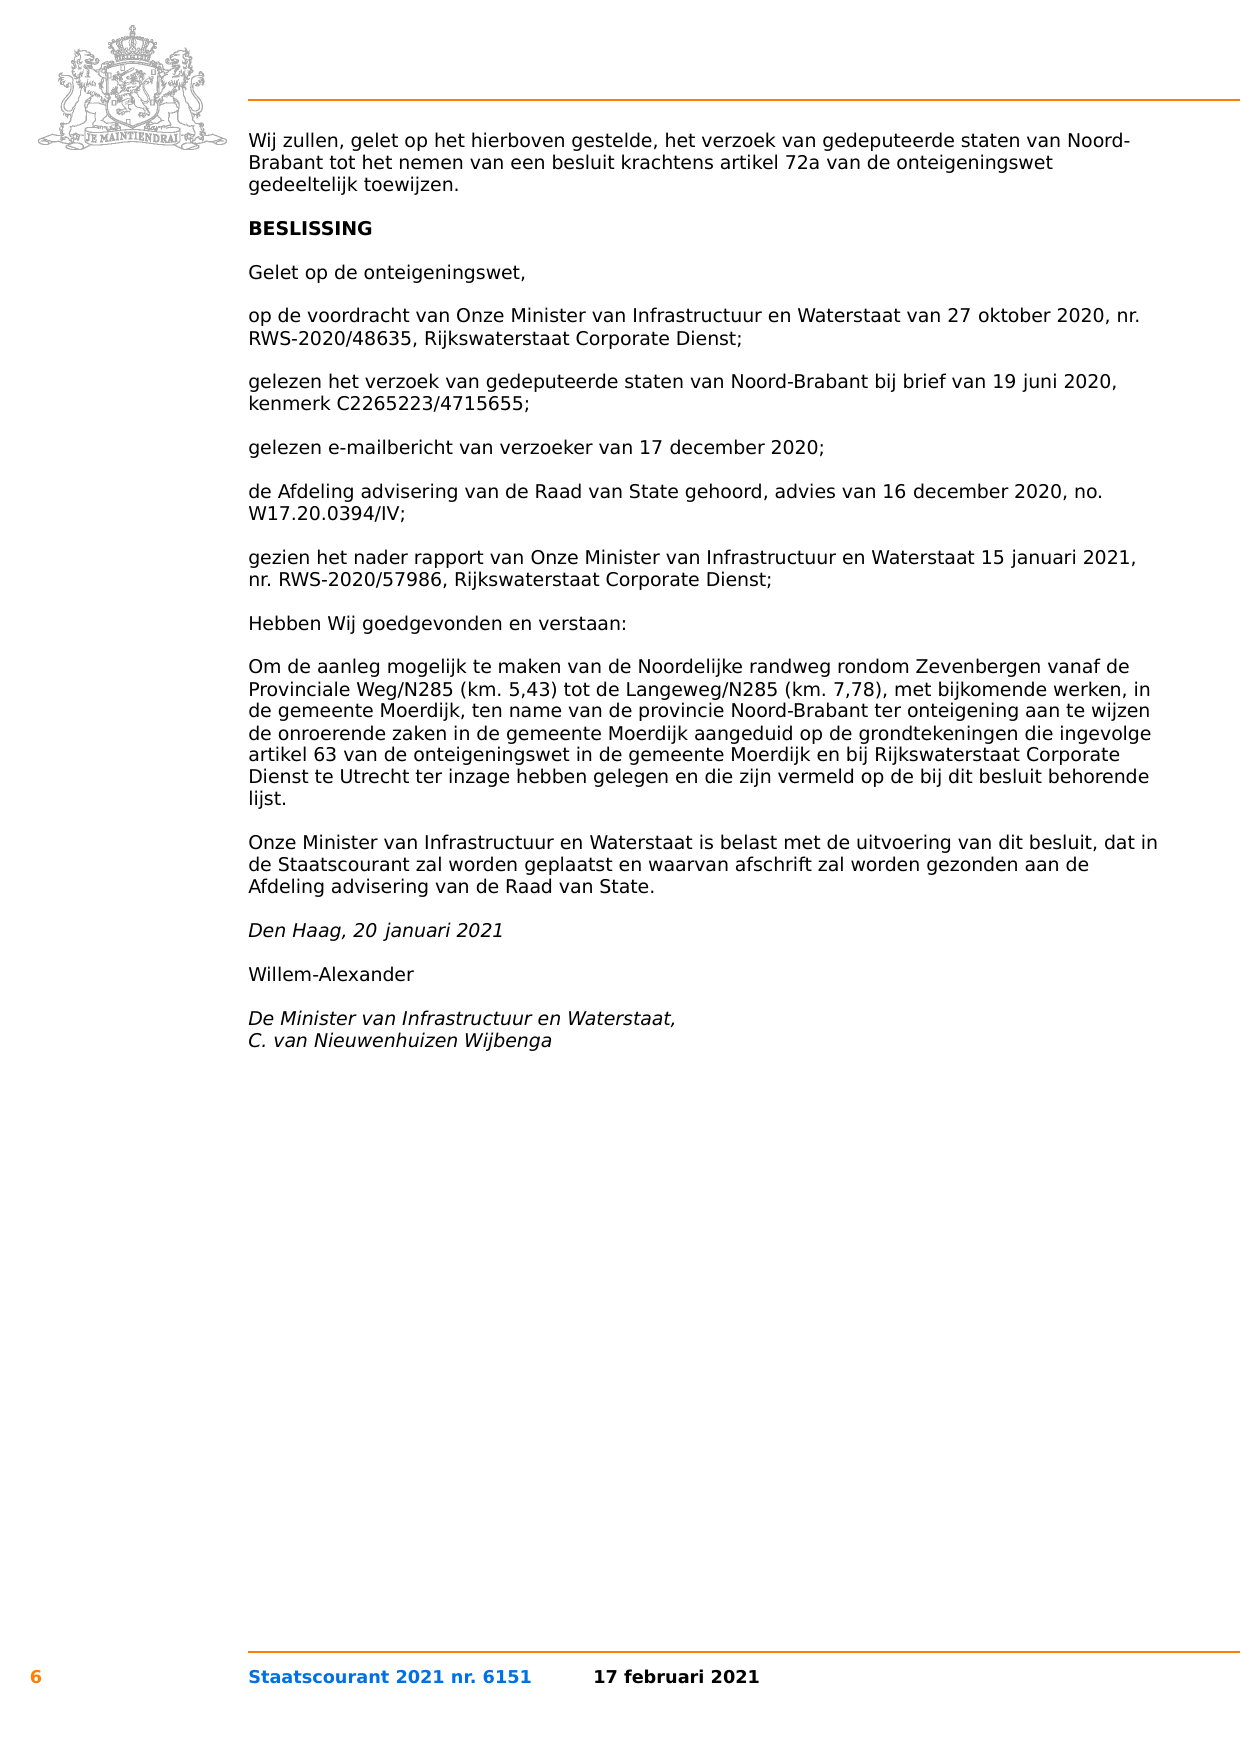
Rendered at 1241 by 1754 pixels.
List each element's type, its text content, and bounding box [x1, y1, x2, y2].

text gelezen het verzoek van gedeputeerde staten van Noord-Brabant bij brief van 19 juni 2020, kenmerk C2265223/4715655; [248, 371, 1163, 415]
text Hebben Wij goedgevonden en verstaan: [248, 613, 1163, 634]
picture [38, 25, 227, 150]
text Gelet op de onteigeningswet, [248, 262, 1163, 283]
subtitle BESLISSING [248, 218, 1163, 240]
text Den Haag, 20 januari 2021 [248, 920, 1163, 942]
text Willem-Alexander [248, 964, 1163, 986]
text de Afdeling advisering van de Raad van State gehoord, advies van 16 december 2020, no. W17.20.0394/IV; [248, 481, 1163, 525]
text Om de aanleg mogelijk te maken van de Noordelijke randweg rondom Zevenbergen vanaf de Provinciale Weg/N285 (km. 5,43) tot de Langeweg/N285 (km. 7,78), met bijkomende werken, in de gemeente Moerdijk, ten name van de provincie Noord-Brabant ter onteigening aan te wijzen de onroerende zaken in de gemeente Moerdijk aangeduid op de grondtekeningen die ingevolge artikel 63 van de onteigeningswet in de gemeente Moerdijk en bij Rijkswaterstaat Corporate Dienst te Utrecht ter inzage hebben gelegen en die zijn vermeld op de bij dit besluit behorende lijst. [248, 656, 1163, 810]
text Onze Minister van Infrastructuur en Waterstaat is belast met de uitvoering van dit besluit, dat in de Staatscourant zal worden geplaatst en waarvan afschrift zal worden gezonden aan de Afdeling advisering van de Raad van State. [248, 832, 1163, 898]
text Wij zullen, gelet op het hierboven gestelde, het verzoek van gedeputeerde staten van Noord-Brabant tot het nemen van een besluit krachtens artikel 72a van de onteigeningswet gedeeltelijk toewijzen. [248, 130, 1163, 196]
text gelezen e-mailbericht van verzoeker van 17 december 2020; [248, 437, 1163, 459]
text op de voordracht van Onze Minister van Infrastructuur en Waterstaat van 27 oktober 2020, nr. RWS-2020/48635, Rijkswaterstaat Corporate Dienst; [248, 305, 1163, 349]
text gezien het nader rapport van Onze Minister van Infrastructuur en Waterstaat 15 januari 2021, nr. RWS-2020/57986, Rijkswaterstaat Corporate Dienst; [248, 547, 1163, 591]
text De Minister van Infrastructuur en Waterstaat, C. van Nieuwenhuizen Wijbenga [248, 1008, 1163, 1052]
